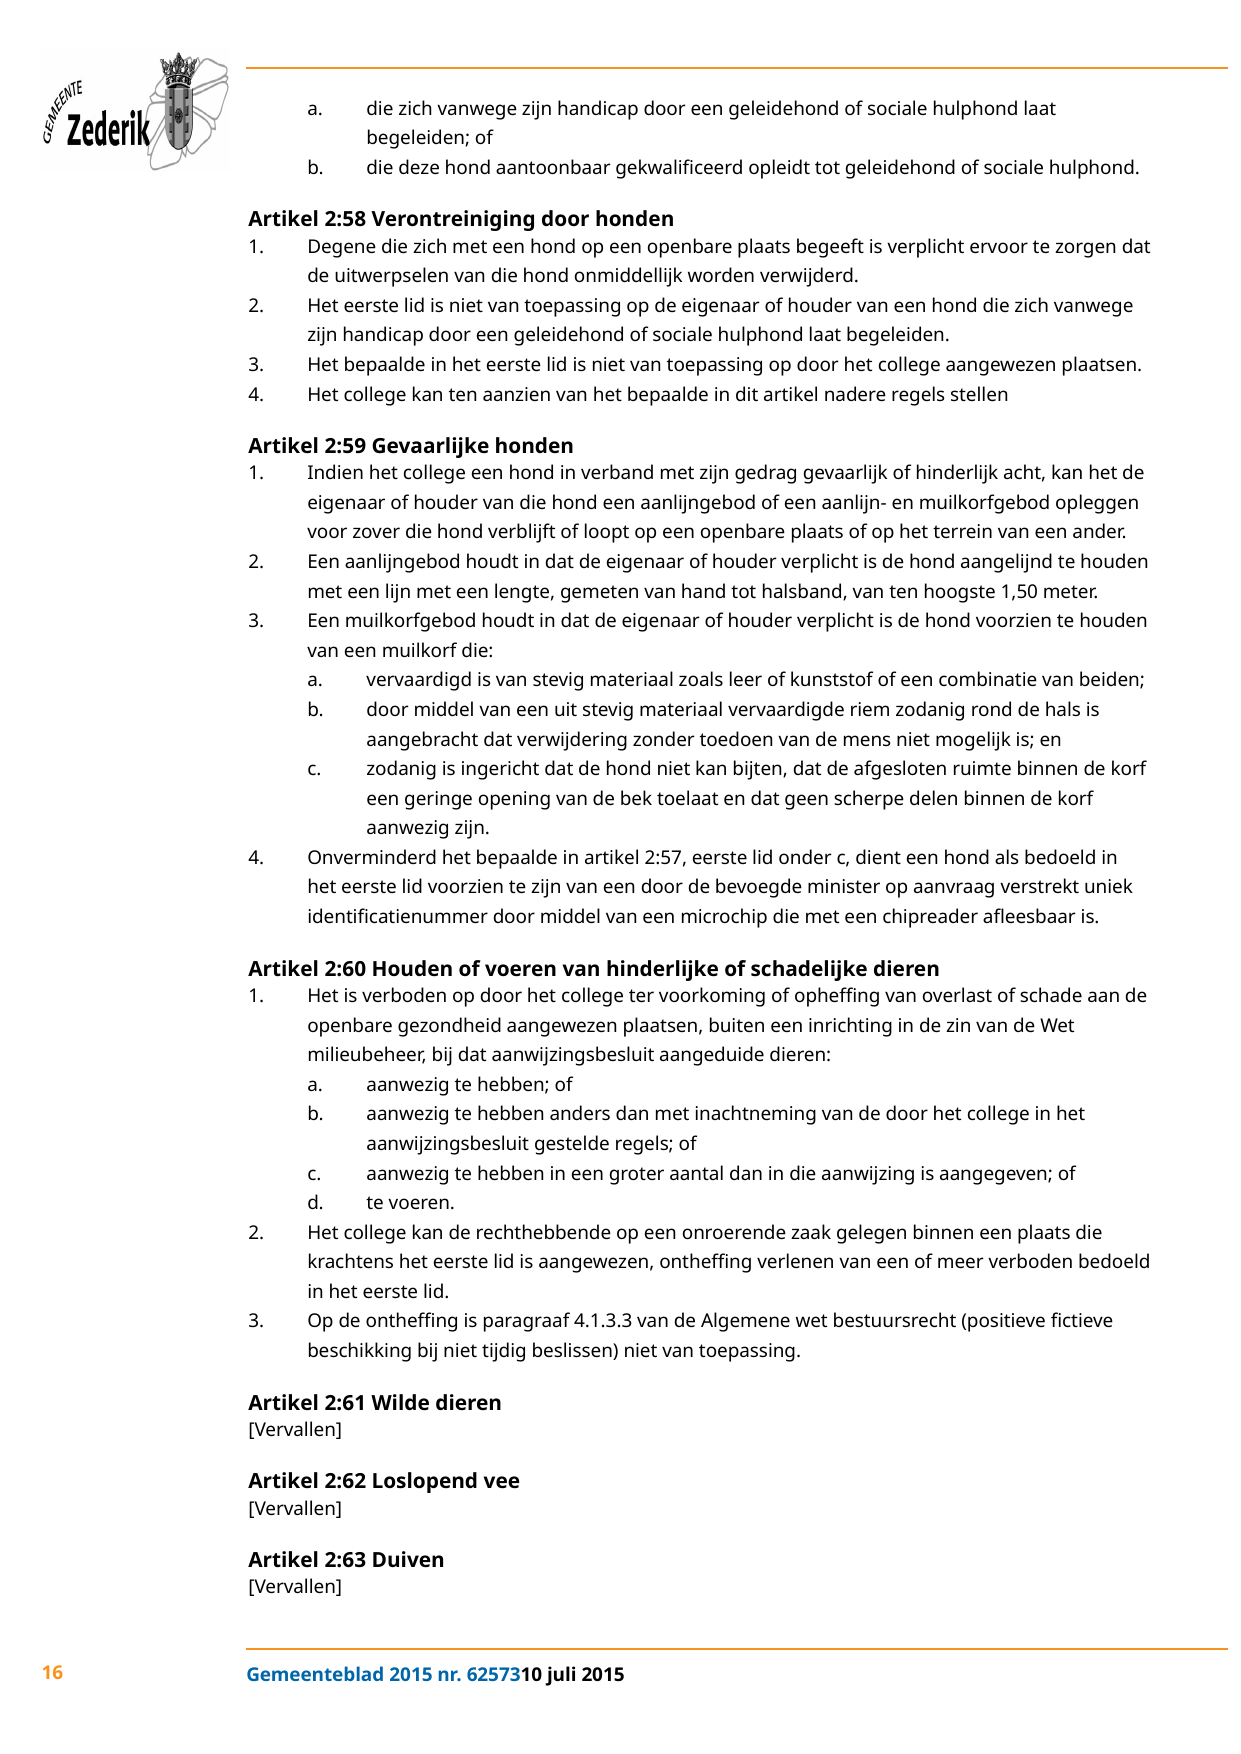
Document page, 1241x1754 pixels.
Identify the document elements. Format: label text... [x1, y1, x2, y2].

picture [41, 47, 231, 172]
list vervaardigd is van stevig materiaal zoals leer of kunststof of een combinatie van beiden; [307, 667, 1152, 692]
list Onverminderd het bepaalde in artikel 2:57, eerste lid onder c, dient een hond als bedoeld in het eerste lid voorzien te zijn van een door de bevoegde minister op aanvraag verstrekt uniek identificatienummer door middel van een microchip die met een chipreader afleesbaar is. [248, 844, 1152, 929]
list Het is verboden op door het college ter voorkoming of opheffing van overlast of schade aan de openbare gezondheid aangewezen plaatsen, buiten een inrichting in de zin van de Wet milieubeheer, bij dat aanwijzingsbesluit aangeduide dieren: [248, 982, 1152, 1067]
list Het eerste lid is niet van toepassing op de eigenaar of houder van een hond die zich vanwege zijn handicap door een geleidehond of sociale hulphond laat begeleiden. [248, 292, 1152, 347]
text Artikel 2:63 Duiven [248, 1545, 1152, 1574]
list te voeren. [307, 1189, 1152, 1215]
text Artikel 2:59 Gevaarlijke honden [248, 431, 1152, 459]
list Het college kan de rechthebbende op een onroerende zaak gelegen binnen een plaats die krachtens het eerste lid is aangewezen, ontheffing verlenen van een of meer verboden bedoeld in het eerste lid. [248, 1219, 1152, 1304]
list zodanig is ingericht dat de hond niet kan bijten, dat de afgesloten ruimte binnen de korf een geringe opening van de bek toelaat en dat geen scherpe delen binnen de korf aanwezig zijn. [307, 755, 1152, 840]
list die deze hond aantoonbaar gekwalificeerd opleidt tot geleidehond of sociale hulphond. [307, 154, 1152, 180]
list Het college kan ten aanzien van het bepaalde in dit artikel nadere regels stellen [248, 381, 1152, 406]
list Op de ontheffing is paragraaf 4.1.3.3 van de Algemene wet bestuursrecht (positieve fictieve beschikking bij niet tijdig beslissen) niet van toepassing. [248, 1308, 1152, 1363]
text Artikel 2:60 Houden of voeren van hinderlijke of schadelijke dieren [248, 954, 1152, 982]
text Artikel 2:62 Loslopend vee [248, 1466, 1152, 1495]
text [Vervallen] [248, 1416, 1152, 1442]
text Artikel 2:61 Wilde dieren [248, 1388, 1152, 1416]
text [Vervallen] [248, 1574, 1152, 1599]
list Een aanlijngebod houdt in dat de eigenaar of houder verplicht is de hond aangelijnd te houden met een lijn met een lengte, gemeten van hand tot halsband, van ten hoogste 1,50 meter. [248, 548, 1152, 604]
text Artikel 2:58 Verontreiniging door honden [248, 204, 1152, 233]
list aanwezig te hebben anders dan met inachtneming van de door het college in het aanwijzingsbesluit gestelde regels; of [307, 1101, 1152, 1156]
list aanwezig te hebben in een groter aantal dan in die aanwijzing is aangegeven; of [307, 1160, 1152, 1185]
text [Vervallen] [248, 1495, 1152, 1521]
list aanwezig te hebben; of [307, 1071, 1152, 1097]
list Het bepaalde in het eerste lid is niet van toepassing op door het college aangewezen plaatsen. [248, 351, 1152, 377]
list Een muilkorfgebod houdt in dat de eigenaar of houder verplicht is de hond voorzien te houden van een muilkorf die: [248, 607, 1152, 663]
list die zich vanwege zijn handicap door een geleidehond of sociale hulphond laat begeleiden; of [307, 95, 1152, 150]
list door middel van een uit stevig materiaal vervaardigde riem zodanig rond de hals is aangebracht dat verwijdering zonder toedoen van de mens niet mogelijk is; en [307, 696, 1152, 752]
list Indien het college een hond in verband met zijn gedrag gevaarlijk of hinderlijk acht, kan het de eigenaar of houder van die hond een aanlijngebod of een aanlijn- en muilkorfgebod opleggen voor zover die hond verblijft of loopt op een openbare plaats of op het terrein van een ander. [248, 459, 1152, 544]
list Degene die zich met een hond op een openbare plaats begeeft is verplicht ervoor te zorgen dat de uitwerpselen van die hond onmiddellijk worden verwijderd. [248, 233, 1152, 288]
